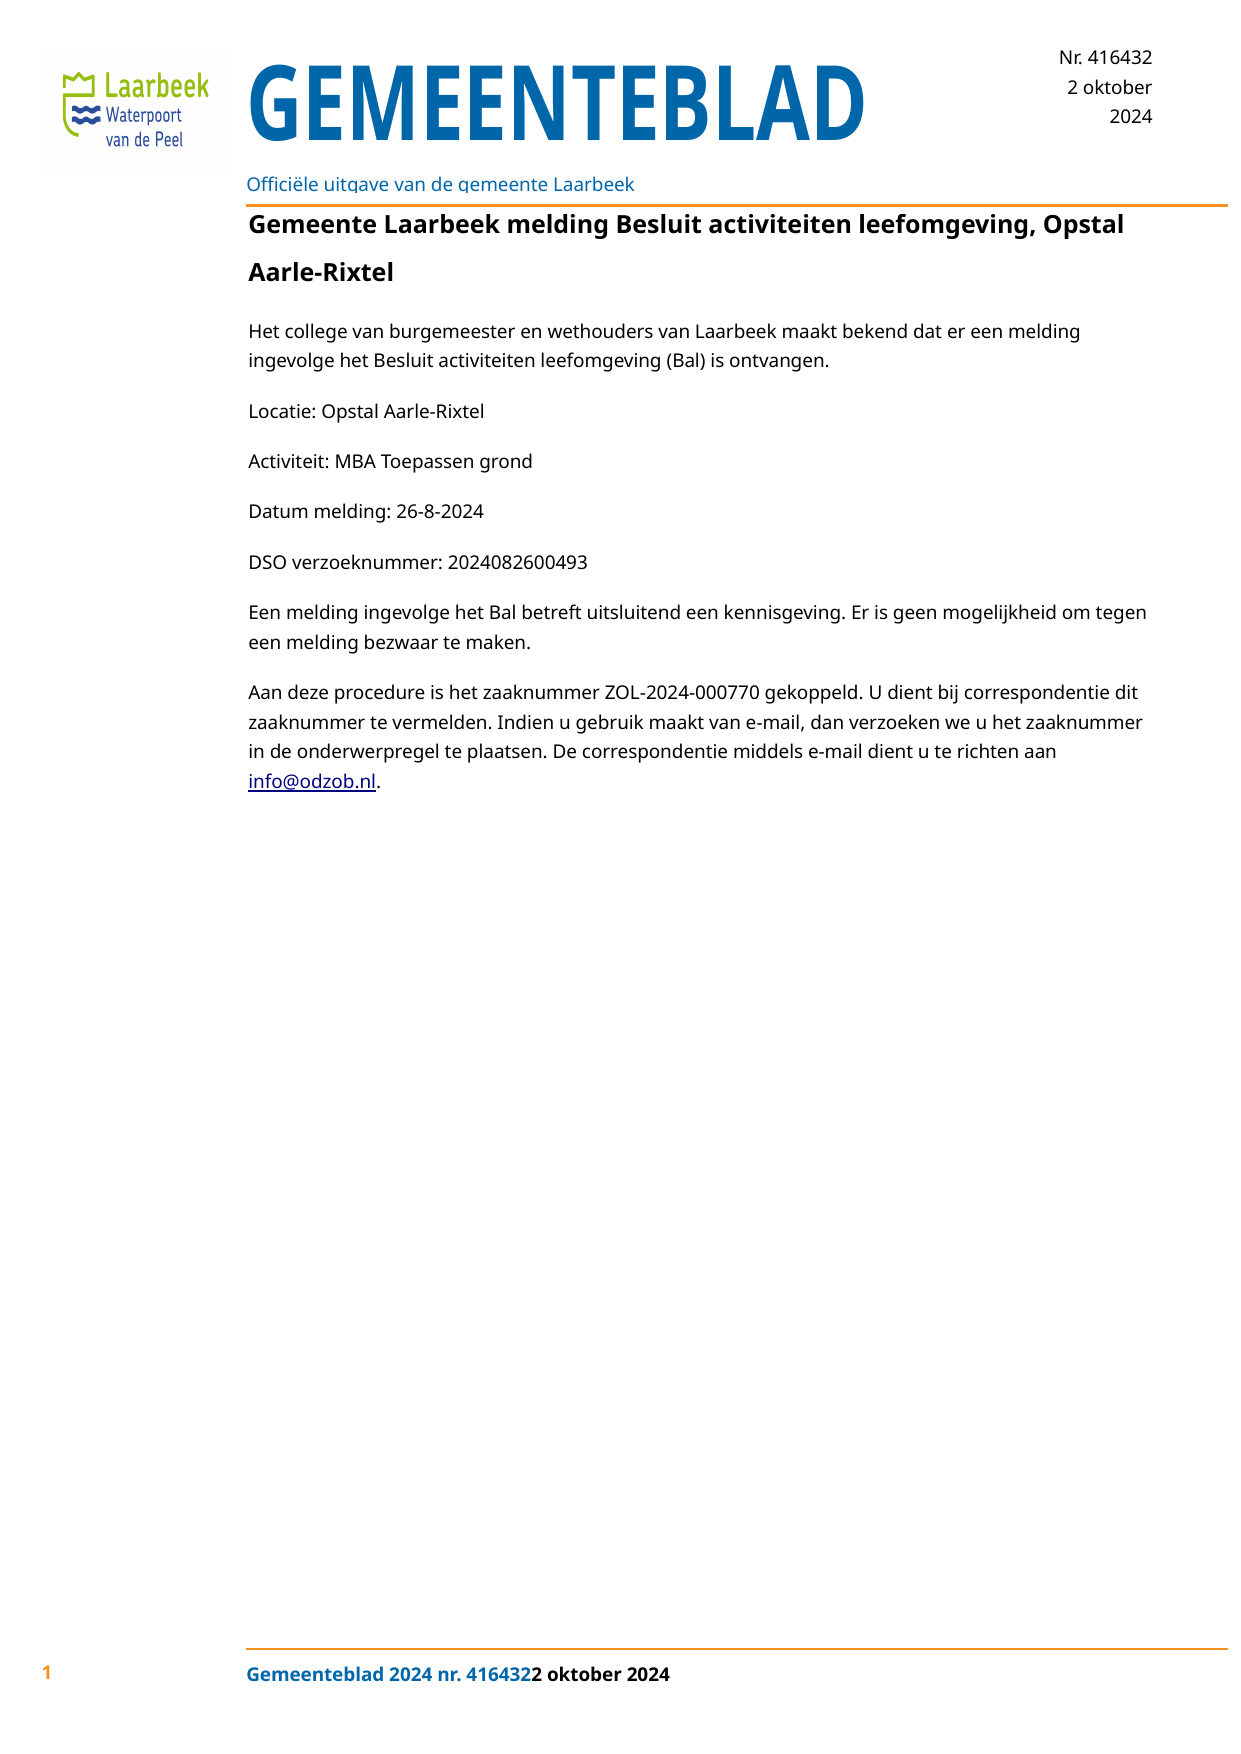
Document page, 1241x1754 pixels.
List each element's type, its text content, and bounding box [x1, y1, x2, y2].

text Activiteit: MBA Toepassen grond [248, 448, 1152, 474]
text DSO verzoeknummer: 2024082600493 [248, 549, 1152, 575]
text Het college van burgemeester en wethouders van Laarbeek maakt bekend dat er een melding ingevolge het Besluit activiteiten leefomgeving (Bal) is ontvangen. [248, 318, 1152, 373]
text Gemeente Laarbeek melding Besluit activiteiten leefomgeving, Opstal Aarle-Rixtel [248, 207, 1152, 288]
text Datum melding: 26-8-2024 [248, 499, 1152, 524]
text Een melding ingevolge het Bal betreft uitsluitend een kennisgeving. Er is geen mogelijkheid om tegen een melding bezwaar te maken. [248, 599, 1152, 655]
picture [41, 47, 231, 172]
text Locatie: Opstal Aarle-Rixtel [248, 398, 1152, 424]
text Aan deze procedure is het zaaknummer ZOL-2024-000770 gekoppeld. U dient bij correspondentie dit zaaknummer te vermelden. Indien u gebruik maakt van e-mail, dan verzoeken we u het zaaknummer in de onderwerpregel te plaatsen. De correspondentie middels e-mail dient u te richten aan info@odzob.nl. [248, 679, 1152, 794]
